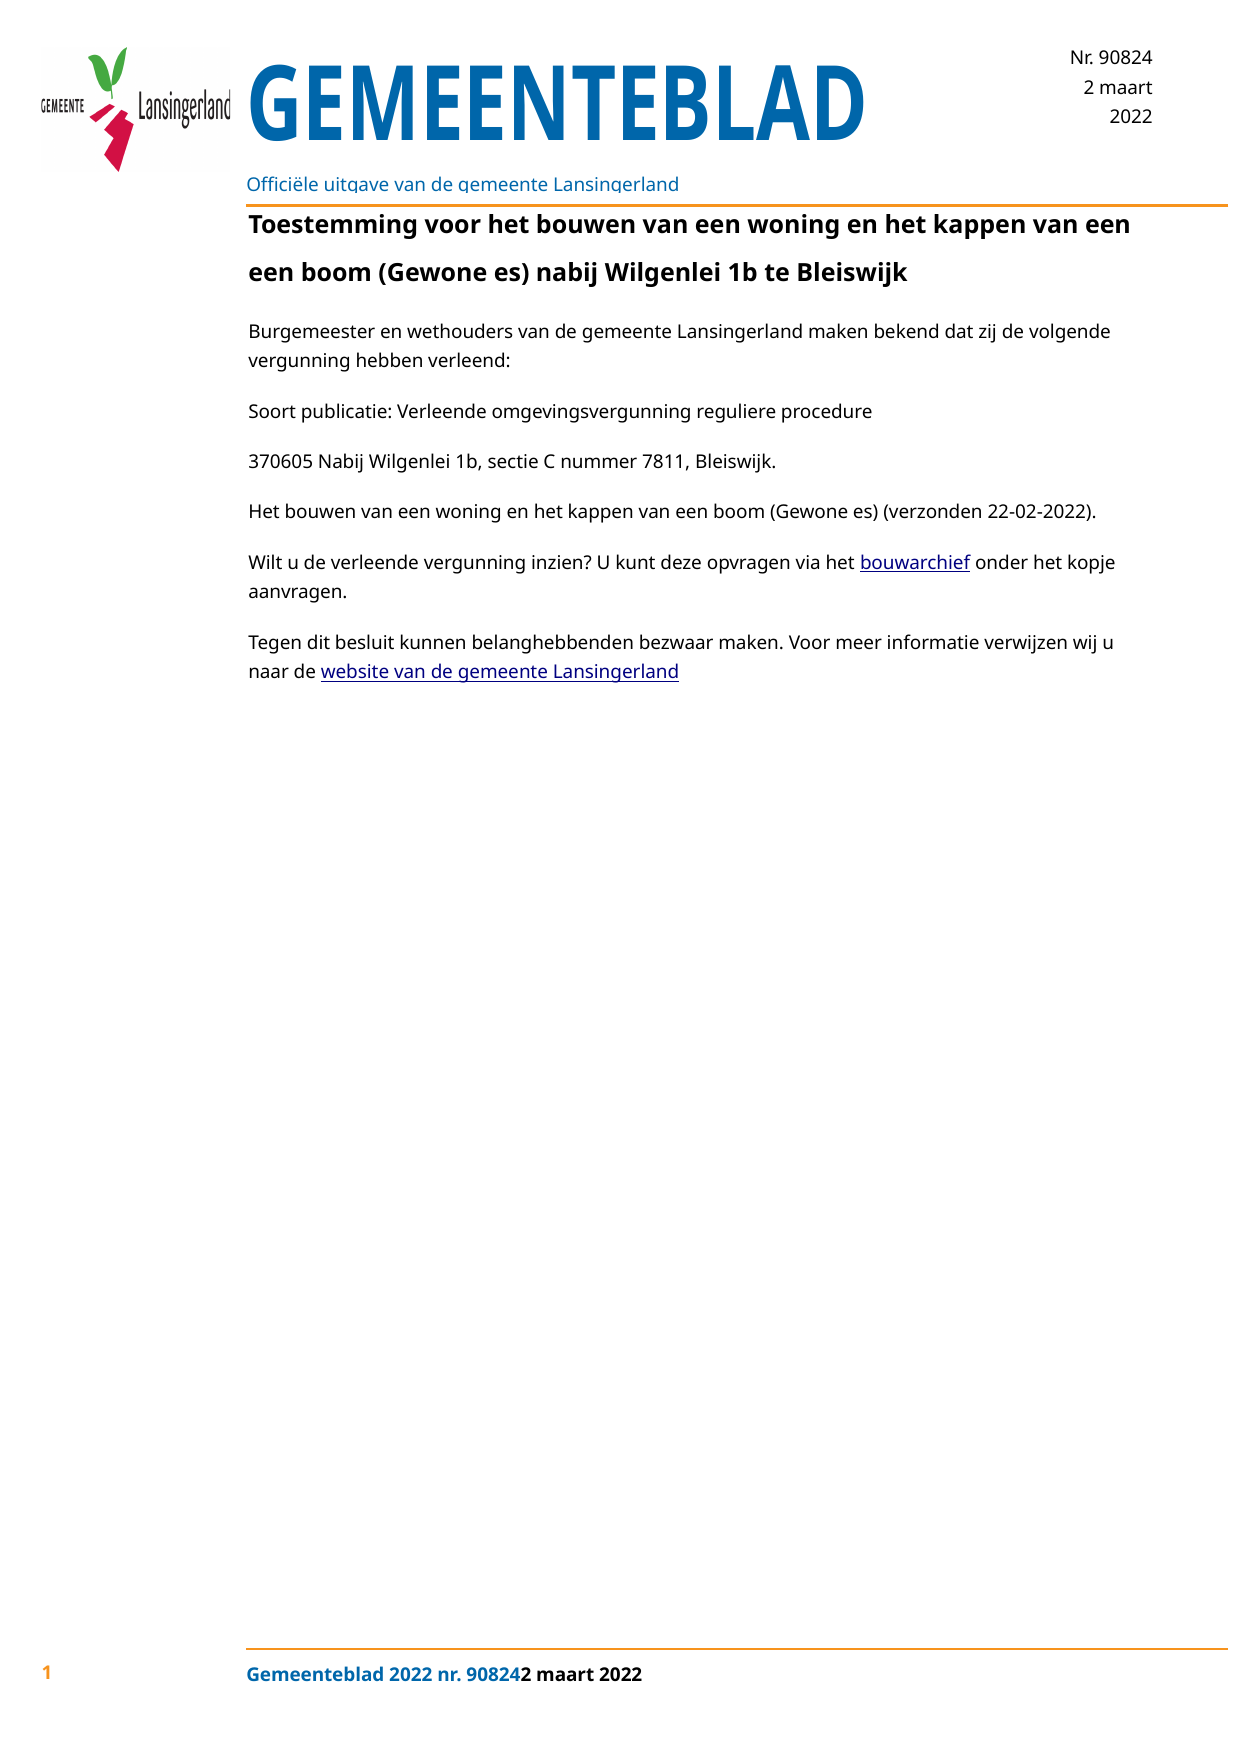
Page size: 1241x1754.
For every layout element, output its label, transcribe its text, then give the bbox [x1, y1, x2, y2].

text 370605 Nabij Wilgenlei 1b, sectie C nummer 7811, Bleiswijk. [248, 448, 1152, 474]
text Wilt u de verleende vergunning inzien? U kunt deze opvragen via het bouwarchief onder het kopje aanvragen. [248, 549, 1152, 604]
text Tegen dit besluit kunnen belanghebbenden bezwaar maken. Voor meer informatie verwijzen wij u naar de website van de gemeente Lansingerland [248, 629, 1152, 684]
text Toestemming voor het bouwen van een woning en het kappen van een een boom (Gewone es) nabij Wilgenlei 1b te Bleiswijk [248, 207, 1152, 288]
text Soort publicatie: Verleende omgevingsvergunning reguliere procedure [248, 398, 1152, 424]
text Het bouwen van een woning en het kappen van een boom (Gewone es) (verzonden 22-02-2022). [248, 499, 1152, 524]
picture [41, 47, 231, 172]
text Burgemeester en wethouders van de gemeente Lansingerland maken bekend dat zij de volgende vergunning hebben verleend: [248, 318, 1152, 373]
